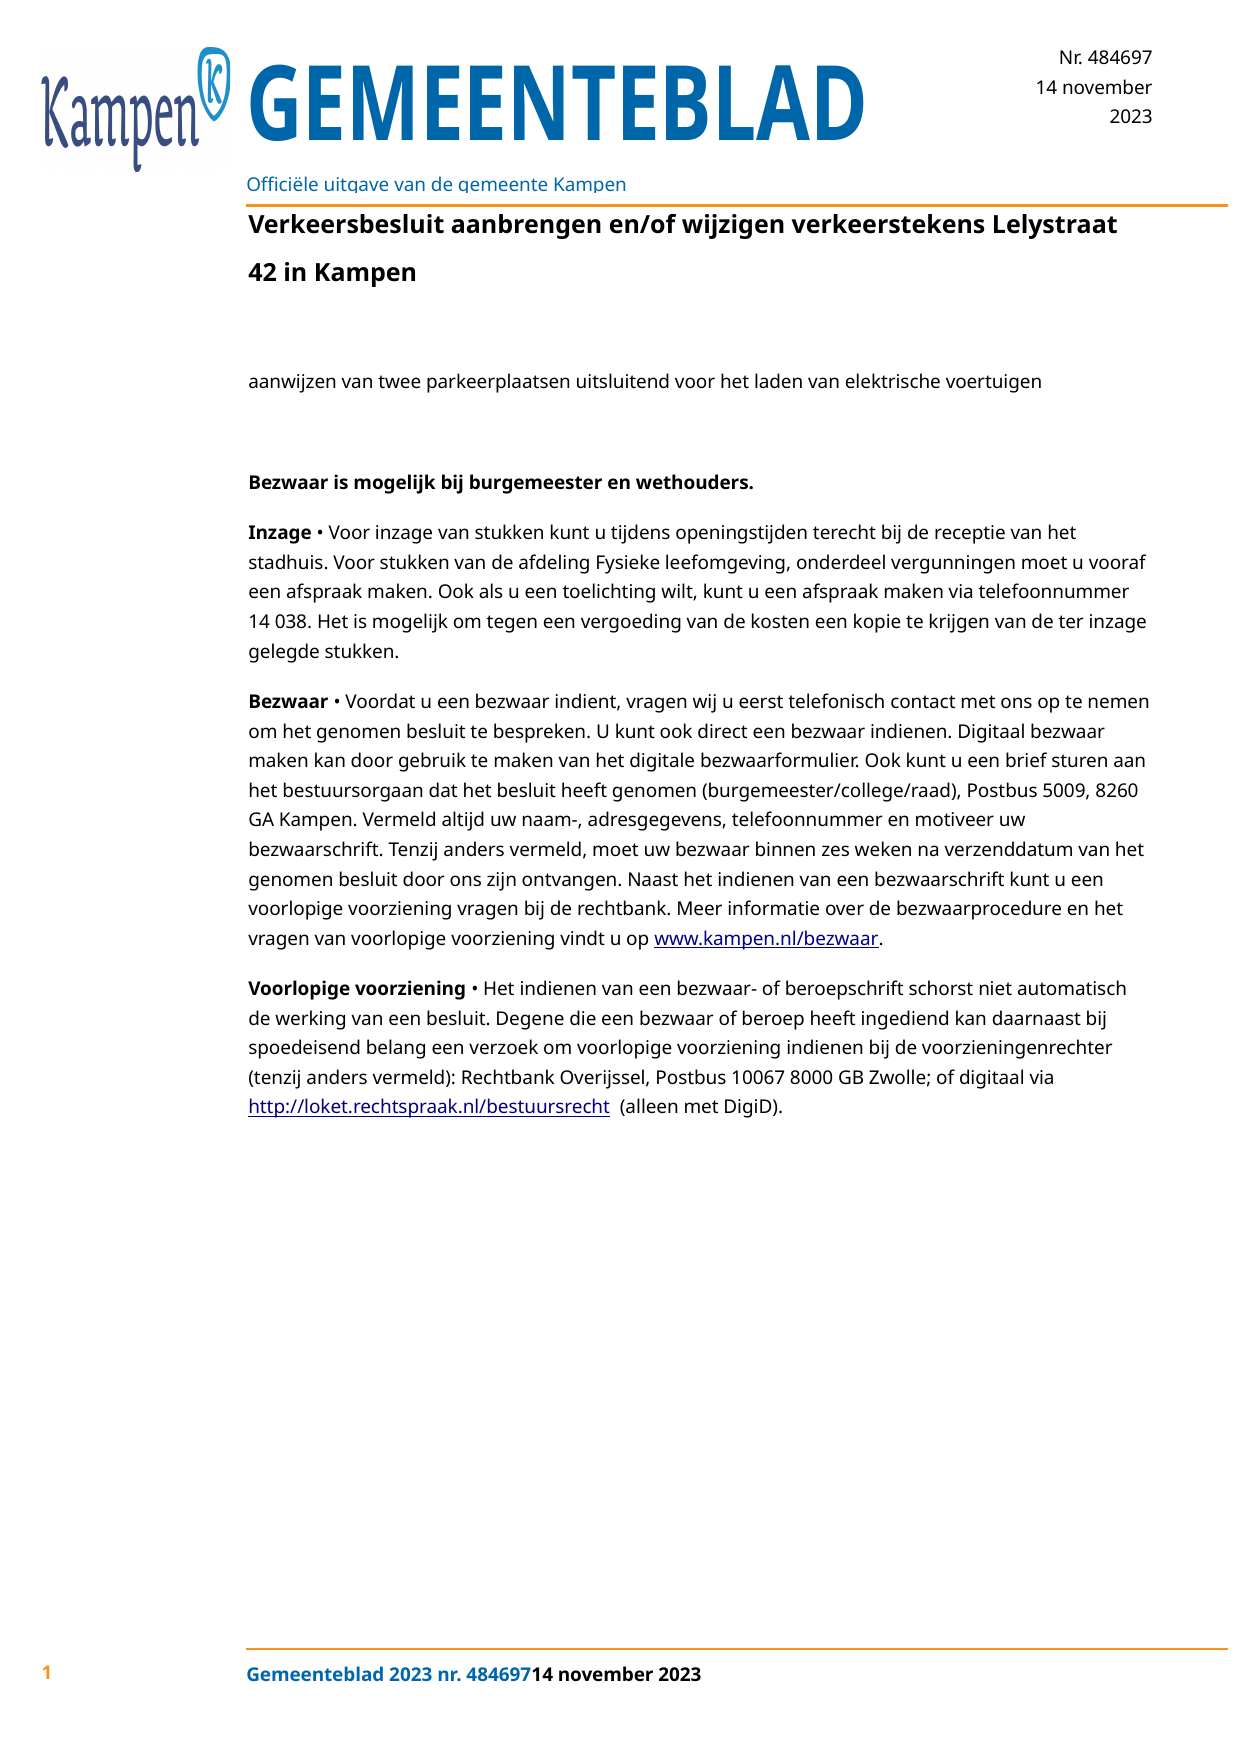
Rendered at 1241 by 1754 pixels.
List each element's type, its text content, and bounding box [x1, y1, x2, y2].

text aanwijzen van twee parkeerplaatsen uitsluitend voor het laden van elektrische voertuigen [248, 368, 1152, 394]
text Voorlopige voorziening • Het indienen van een bezwaar- of beroepschrift schorst niet automatisch de werking van een besluit. Degene die een bezwaar of beroep heeft ingediend kan daarnaast bij spoedeisend belang een verzoek om voorlopige voorziening indienen bij de voorzieningenrechter (tenzij anders vermeld): Rechtbank Overijssel, Postbus 10067 8000 GB Zwolle; of digitaal via http://loket.rechtspraak.nl/bestuursrecht (alleen met DigiD). [248, 975, 1152, 1119]
text Verkeersbesluit aanbrengen en/of wijzigen verkeerstekens Lelystraat 42 in Kampen [248, 207, 1152, 288]
picture [41, 47, 231, 172]
text Bezwaar • Voordat u een bezwaar indient, vragen wij u eerst telefonisch contact met ons op te nemen om het genomen besluit te bespreken. U kunt ook direct een bezwaar indienen. Digitaal bezwaar maken kan door gebruik te maken van het digitale bezwaarformulier. Ook kunt u een brief sturen aan het bestuursorgaan dat het besluit heeft genomen (burgemeester/college/raad), Postbus 5009, 8260 GA Kampen. Vermeld altijd uw naam-, adresgegevens, telefoonnummer en motiveer uw bezwaarschrift. Tenzij anders vermeld, moet uw bezwaar binnen zes weken na verzenddatum van het genomen besluit door ons zijn ontvangen. Naast het indienen van een bezwaarschrift kunt u een voorlopige voorziening vragen bij de rechtbank. Meer informatie over de bezwaarprocedure en het vragen van voorlopige voorziening vindt u op www.kampen.nl/bezwaar. [248, 688, 1152, 951]
text Bezwaar is mogelijk bij burgemeester en wethouders. [248, 469, 1152, 495]
text Inzage • Voor inzage van stukken kunt u tijdens openingstijden terecht bij de receptie van het stadhuis. Voor stukken van de afdeling Fysieke leefomgeving, onderdeel vergunningen moet u vooraf een afspraak maken. Ook als u een toelichting wilt, kunt u een afspraak maken via telefoonnummer 14 038. Het is mogelijk om tegen een vergoeding van de kosten een kopie te krijgen van de ter inzage gelegde stukken. [248, 519, 1152, 664]
